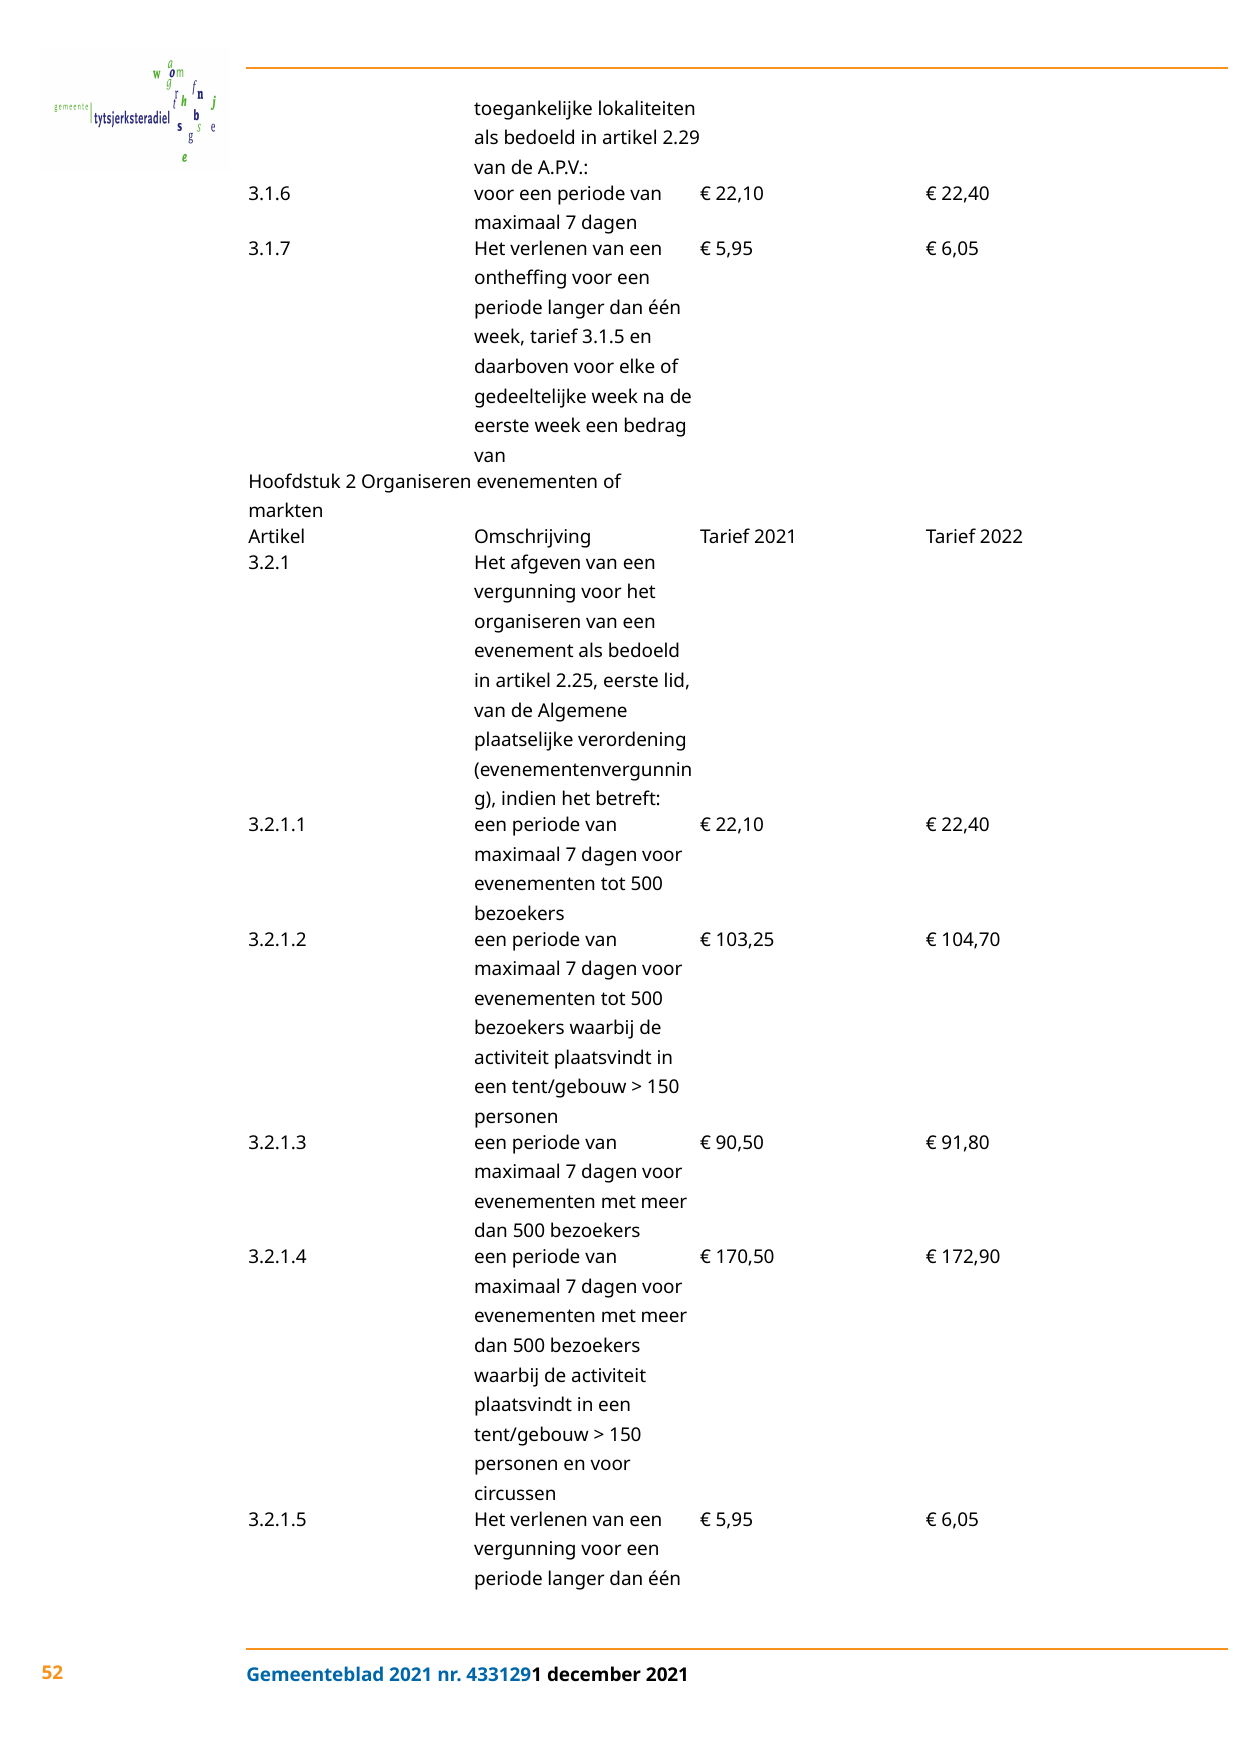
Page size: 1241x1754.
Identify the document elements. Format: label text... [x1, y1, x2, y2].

table_cell € 6,05 [926, 235, 1152, 468]
table_cell [700, 468, 926, 523]
table_cell 3.2.1.3 [248, 1129, 474, 1243]
table_cell Omschrijving [474, 523, 700, 549]
table_cell 3.2.1.4 [248, 1244, 474, 1506]
table_cell [926, 468, 1152, 523]
table_cell 3.1.7 [248, 235, 474, 468]
table_cell € 91,80 [926, 1129, 1152, 1243]
table_cell een periode van maximaal 7 dagen voor evenementen met meer dan 500 bezoekers waarbij de activiteit plaatsvindt in een tent/gebouw > 150 personen en voor circussen [474, 1244, 700, 1506]
table_cell € 104,70 [926, 926, 1152, 1129]
table_cell € 5,95 [700, 235, 926, 468]
table_cell 3.2.1 [248, 549, 474, 811]
table_cell 3.1.6 [248, 180, 474, 235]
table_cell € 22,40 [926, 811, 1152, 926]
table_cell Hoofdstuk 2 Organiseren evenementen of markten [248, 468, 700, 523]
table_cell [926, 95, 1152, 180]
table_cell € 22,10 [700, 811, 926, 926]
table_cell € 5,95 [700, 1506, 926, 1591]
table_cell [926, 549, 1152, 811]
table_cell Artikel [248, 523, 474, 549]
picture [41, 47, 231, 172]
table_cell Tarief 2021 [700, 523, 926, 549]
table_cell [248, 95, 474, 180]
table_cell 3.2.1.5 [248, 1506, 474, 1591]
table_cell 3.2.1.1 [248, 811, 474, 926]
table_cell Tarief 2022 [926, 523, 1152, 549]
table_cell € 170,50 [700, 1244, 926, 1506]
table_cell toegankelijke lokaliteiten als bedoeld in artikel 2.29 van de A.P.V.: [474, 95, 700, 180]
table_cell Het verlenen van een vergunning voor een periode langer dan één [474, 1506, 700, 1591]
table_cell Het verlenen van een ontheffing voor een periode langer dan één week, tarief 3.1.5 en daarboven voor elke of gedeeltelijke week na de eerste week een bedrag van [474, 235, 700, 468]
table_cell € 6,05 [926, 1506, 1152, 1591]
table_cell € 90,50 [700, 1129, 926, 1243]
table_cell € 22,10 [700, 180, 926, 235]
table_cell € 172,90 [926, 1244, 1152, 1506]
table_cell 3.2.1.2 [248, 926, 474, 1129]
table_cell [700, 95, 926, 180]
table_cell een periode van maximaal 7 dagen voor evenementen met meer dan 500 bezoekers [474, 1129, 700, 1243]
table_cell € 22,40 [926, 180, 1152, 235]
table_cell [700, 549, 926, 811]
table_cell Het afgeven van een vergunning voor het organiseren van een evenement als bedoeld in artikel 2.25, eerste lid, van de Algemene plaatselijke verordening (evenementenvergunning), indien het betreft: [474, 549, 700, 811]
table_cell een periode van maximaal 7 dagen voor evenementen tot 500 bezoekers [474, 811, 700, 926]
table_cell € 103,25 [700, 926, 926, 1129]
table_cell voor een periode van maximaal 7 dagen [474, 180, 700, 235]
table_cell een periode van maximaal 7 dagen voor evenementen tot 500 bezoekers waarbij de activiteit plaatsvindt in een tent/gebouw > 150 personen [474, 926, 700, 1129]
